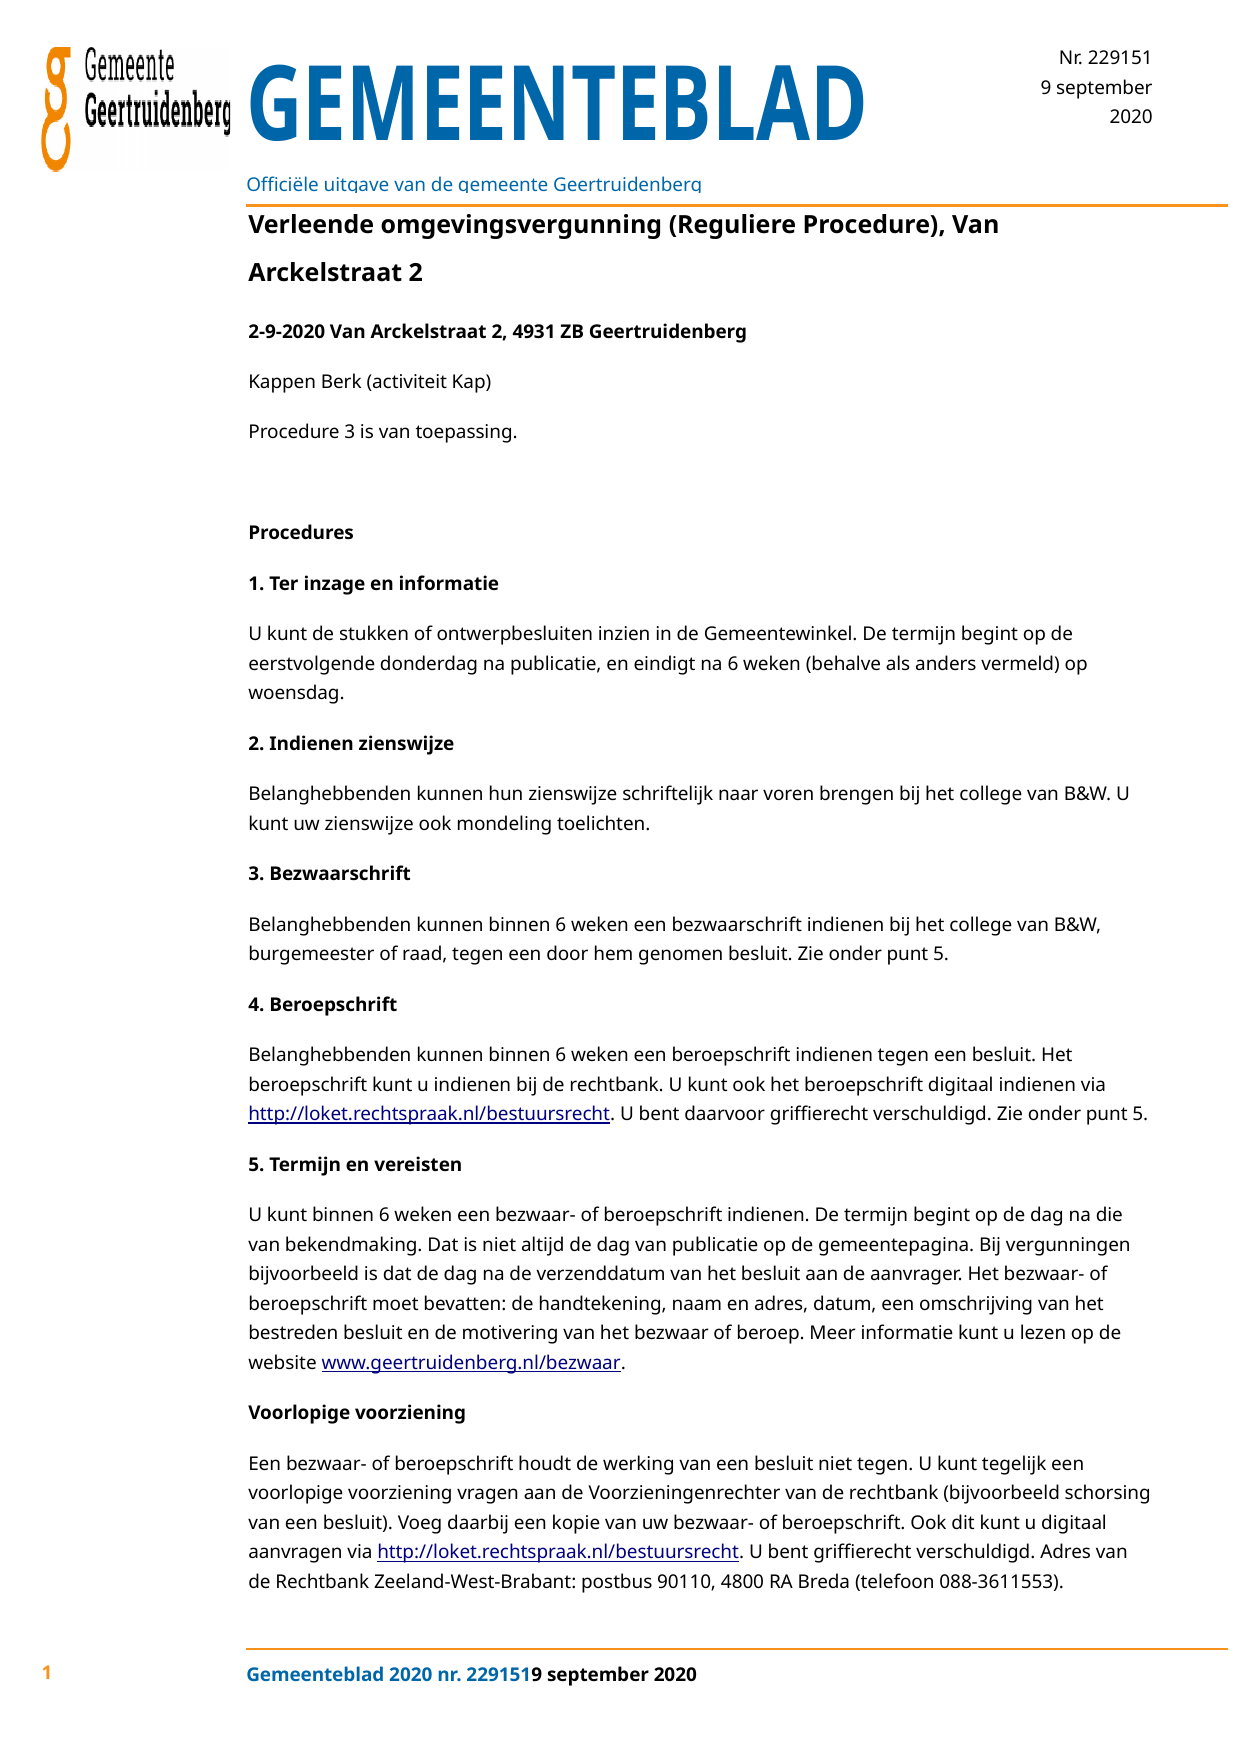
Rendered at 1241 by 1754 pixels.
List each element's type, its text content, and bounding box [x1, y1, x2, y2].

text Kappen Berk (activiteit Kap) [248, 368, 1152, 394]
text U kunt binnen 6 weken een bezwaar- of beroepschrift indienen. De termijn begint op de dag na die van bekendmaking. Dat is niet altijd de dag van publicatie op de gemeentepagina. Bij vergunningen bijvoorbeeld is dat de dag na de verzenddatum van het besluit aan de aanvrager. Het bezwaar- of beroepschrift moet bevatten: de handtekening, naam en adres, datum, een omschrijving van het bestreden besluit en de motivering van het bezwaar of beroep. Meer informatie kunt u lezen op de website www.geertruidenberg.nl/bezwaar. [248, 1201, 1152, 1375]
text 2. Indienen zienswijze [248, 730, 1152, 756]
text Een bezwaar- of beroepschrift houdt de werking van een besluit niet tegen. U kunt tegelijk een voorlopige voorziening vragen aan de Voorzieningenrechter van de rechtbank (bijvoorbeeld schorsing van een besluit). Voeg daarbij een kopie van uw bezwaar- of beroepschrift. Ook dit kunt u digitaal aanvragen via http://loket.rechtspraak.nl/bestuursrecht. U bent griffierecht verschuldigd. Adres van de Rechtbank Zeeland-West-Brabant: postbus 90110, 4800 RA Breda (telefoon 088-3611553). [248, 1450, 1152, 1594]
text U kunt de stukken of ontwerpbesluiten inzien in de Gemeentewinkel. De termijn begint op de eerstvolgende donderdag na publicatie, en eindigt na 6 weken (behalve als anders vermeld) op woensdag. [248, 620, 1152, 705]
picture [41, 47, 231, 172]
text 1. Ter inzage en informatie [248, 570, 1152, 596]
text Belanghebbenden kunnen binnen 6 weken een beroepschrift indienen tegen een besluit. Het beroepschrift kunt u indienen bij de rechtbank. U kunt ook het beroepschrift digitaal indienen via http://loket.rechtspraak.nl/bestuursrecht. U bent daarvoor griffierecht verschuldigd. Zie onder punt 5. [248, 1041, 1152, 1126]
text 3. Bezwaarschrift [248, 860, 1152, 886]
text Procedures [248, 519, 1152, 545]
text Voorlopige voorziening [248, 1399, 1152, 1425]
text Procedure 3 is van toepassing. [248, 419, 1152, 444]
text 2-9-2020 Van Arckelstraat 2, 4931 ZB Geertruidenberg [248, 318, 1152, 344]
text Belanghebbenden kunnen hun zienswijze schriftelijk naar voren brengen bij het college van B&W. U kunt uw zienswijze ook mondeling toelichten. [248, 780, 1152, 836]
text Belanghebbenden kunnen binnen 6 weken een bezwaarschrift indienen bij het college van B&W, burgemeester of raad, tegen een door hem genomen besluit. Zie onder punt 5. [248, 911, 1152, 966]
text 5. Termijn en vereisten [248, 1151, 1152, 1177]
text 4. Beroepschrift [248, 991, 1152, 1017]
text Verleende omgevingsvergunning (Reguliere Procedure), Van Arckelstraat 2 [248, 207, 1152, 288]
